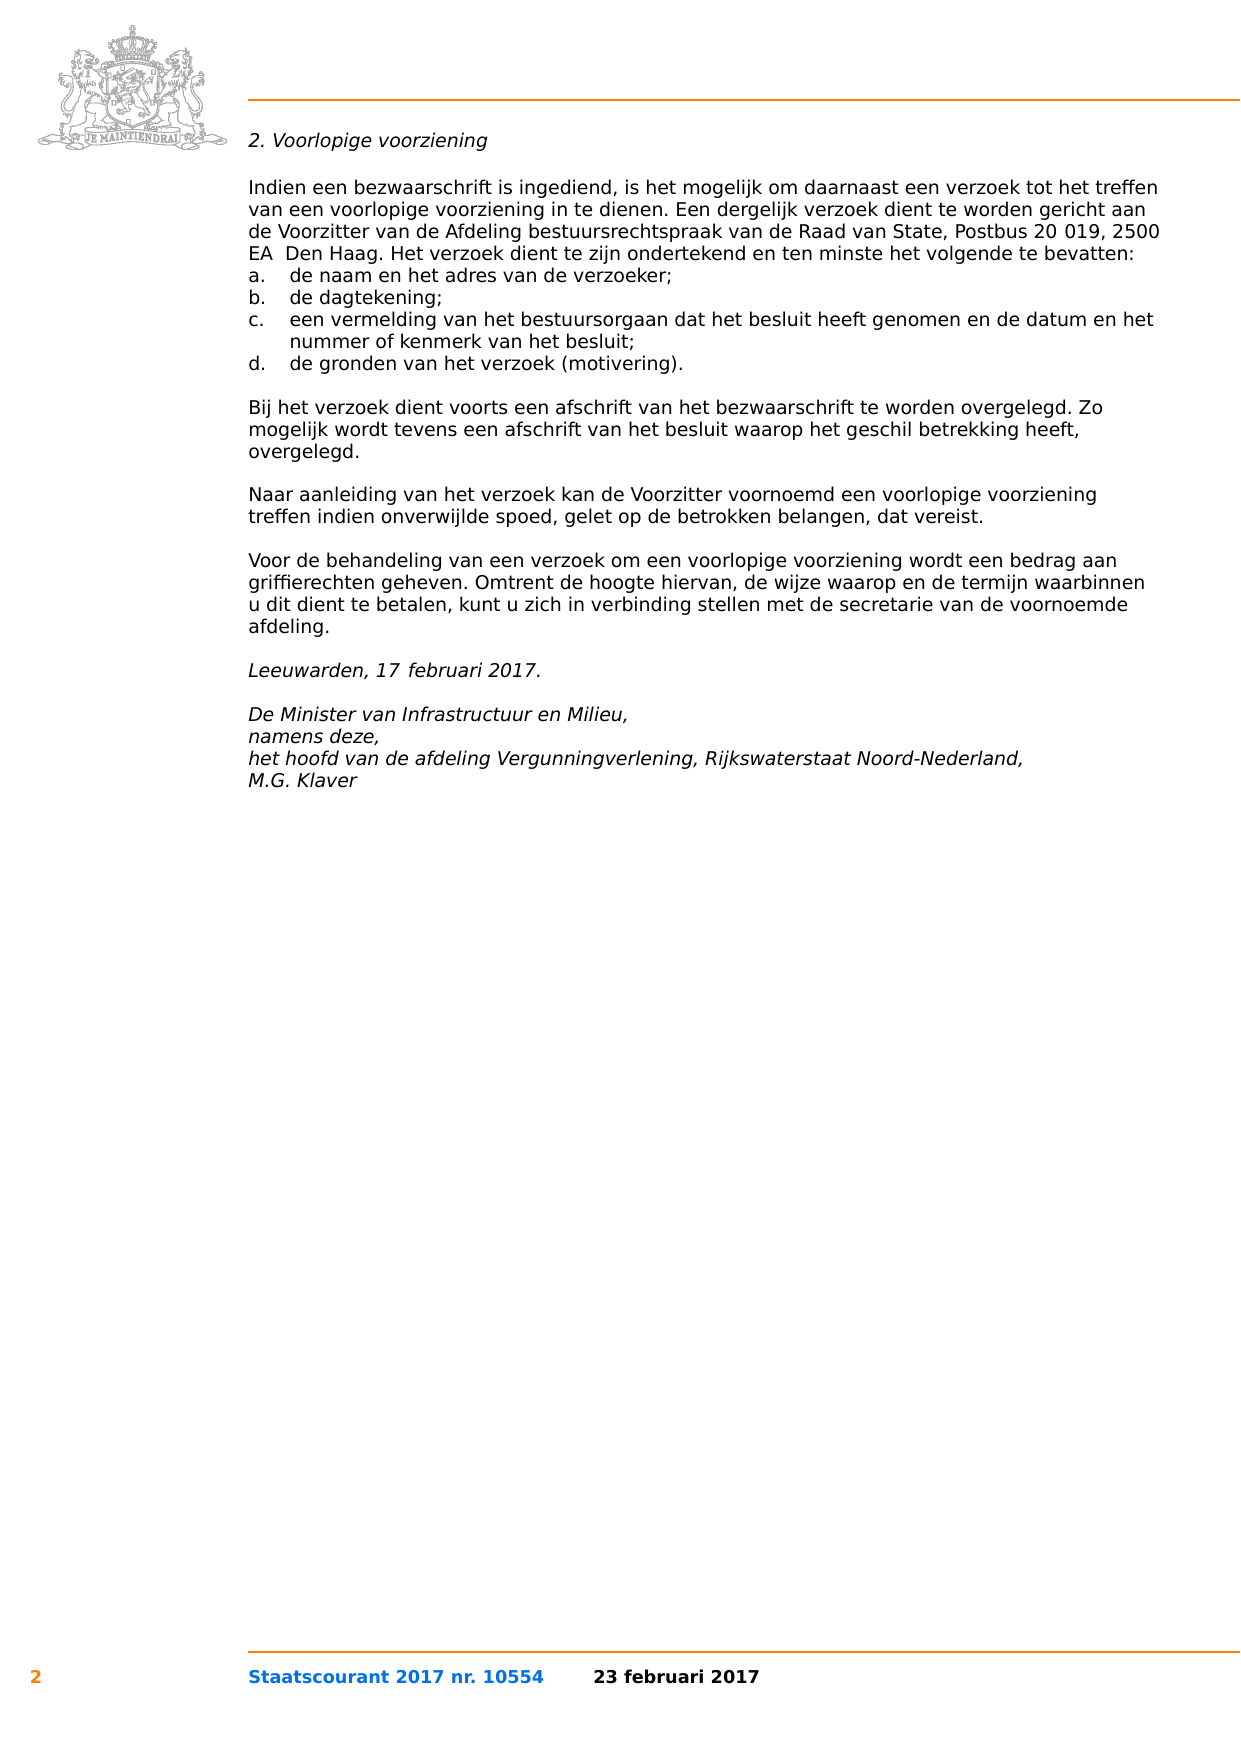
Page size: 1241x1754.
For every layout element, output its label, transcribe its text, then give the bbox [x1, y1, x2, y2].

text De Minister van Infrastructuur en Milieu, namens deze, het hoofd van de afdeling Vergunningverlening, Rijkswaterstaat Noord-Nederland, M.G. Klaver [248, 704, 1163, 792]
text a. de naam en het adres van de verzoeker; [248, 265, 1163, 287]
subtitle 2. Voorlopige voorziening [248, 130, 1163, 152]
text Indien een bezwaarschrift is ingediend, is het mogelijk om daarnaast een verzoek tot het treffen van een voorlopige voorziening in te dienen. Een dergelijk verzoek dient te worden gericht aan de Voorzitter van de Afdeling bestuursrechtspraak van de Raad van State, Postbus 20 019, 2500 EA Den Haag. Het verzoek dient te zijn ondertekend en ten minste het volgende te bevatten: [248, 177, 1163, 265]
text b. de dagtekening; [248, 287, 1163, 309]
text Leeuwarden, 17 februari 2017. [248, 660, 1163, 682]
text Bij het verzoek dient voorts een afschrift van het bezwaarschrift te worden overgelegd. Zo mogelijk wordt tevens een afschrift van het besluit waarop het geschil betrekking heeft, overgelegd. [248, 397, 1163, 462]
text Naar aanleiding van het verzoek kan de Voorzitter voornoemd een voorlopige voorziening treffen indien onverwijlde spoed, gelet op de betrokken belangen, dat vereist. [248, 484, 1163, 528]
text c. een vermelding van het bestuursorgaan dat het besluit heeft genomen en de datum en het nummer of kenmerk van het besluit; [248, 309, 1163, 353]
text Voor de behandeling van een verzoek om een voorlopige voorziening wordt een bedrag aan griffierechten geheven. Omtrent de hoogte hiervan, de wijze waarop en de termijn waarbinnen u dit dient te betalen, kunt u zich in verbinding stellen met de secretarie van de voornoemde afdeling. [248, 550, 1163, 638]
text d. de gronden van het verzoek (motivering). [248, 353, 1163, 375]
picture [38, 25, 227, 150]
